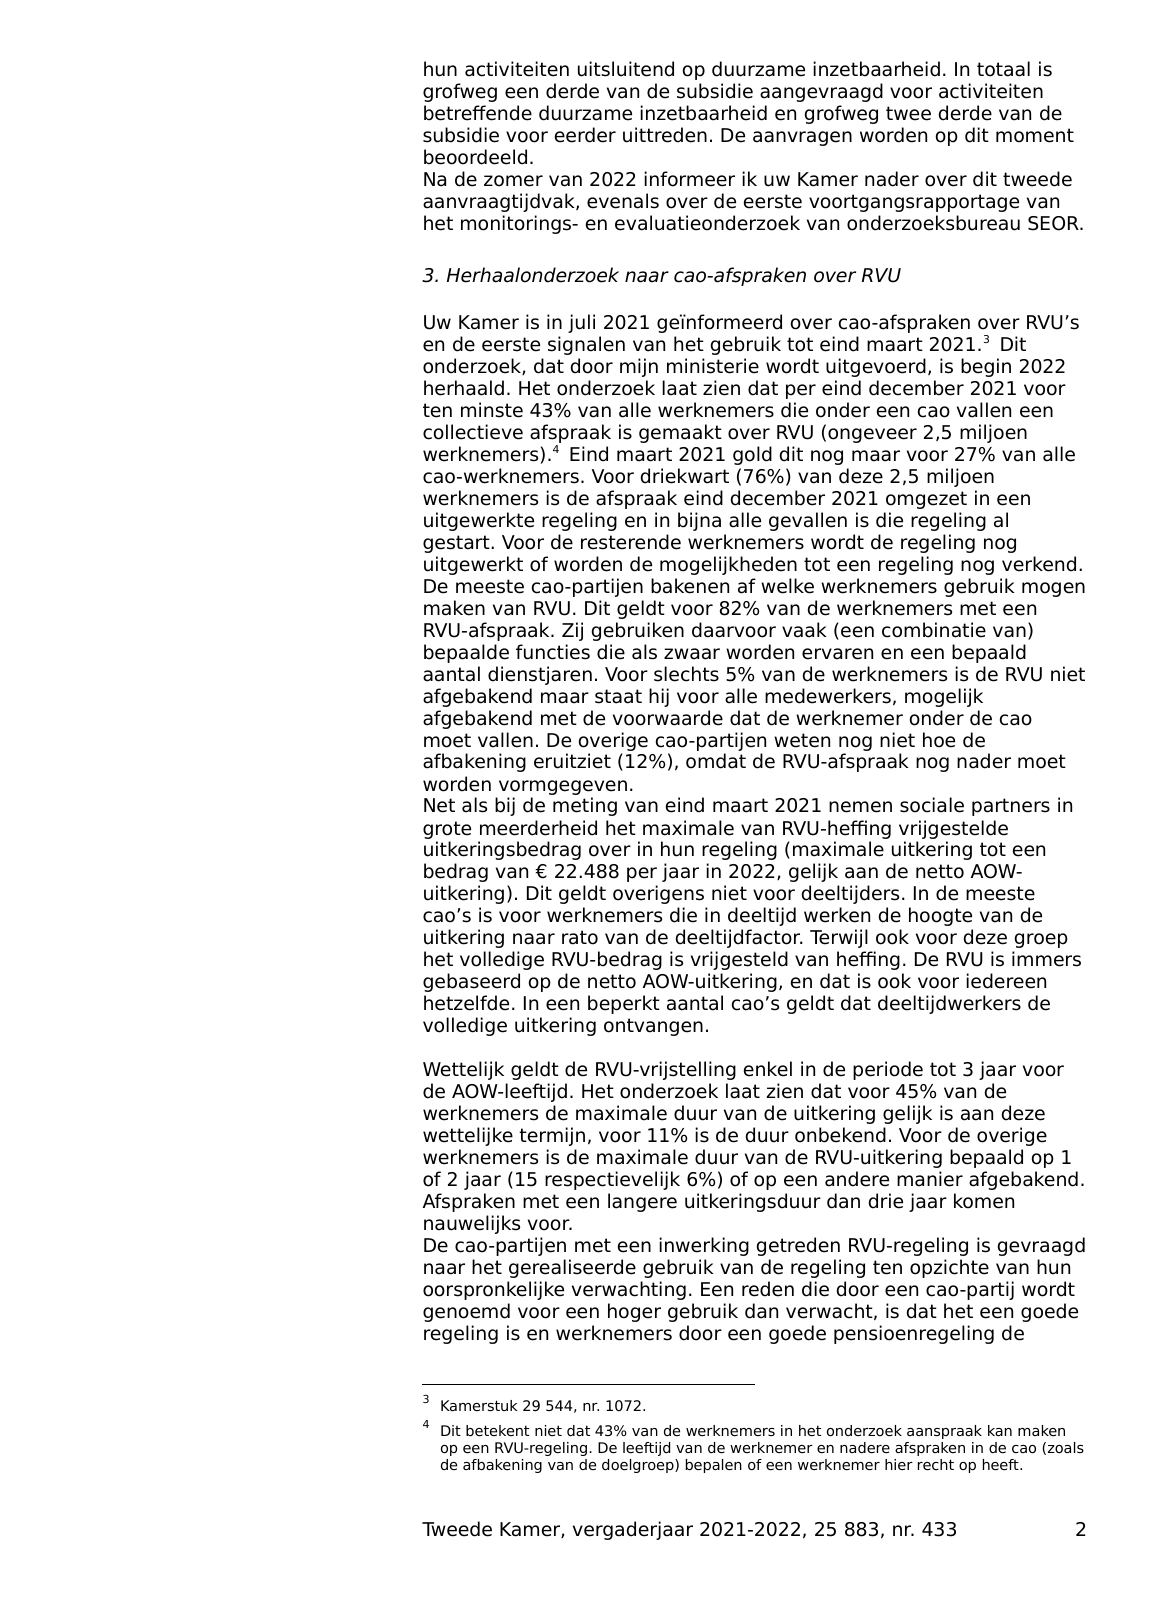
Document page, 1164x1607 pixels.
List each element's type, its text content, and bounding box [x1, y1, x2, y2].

text De meeste cao-partijen bakenen af welke werknemers gebruik mogen maken van RVU. Dit geldt voor 82% van de werknemers met een RVU-afspraak. Zij gebruiken daarvoor vaak (een combinatie van) bepaalde functies die als zwaar worden ervaren en een bepaald aantal dienstjaren. Voor slechts 5% van de werknemers is de RVU niet afgebakend maar staat hij voor alle medewerkers, mogelijk afgebakend met de voorwaarde dat de werknemer onder de cao moet vallen. De overige cao-partijen weten nog niet hoe de afbakening eruitziet (12%), omdat de RVU-afspraak nog nader moet worden vormgegeven. [422, 576, 1087, 795]
text Kamerstuk 29 544, nr. 1072. [422, 1393, 1087, 1416]
text Wettelijk geldt de RVU-vrijstelling enkel in de periode tot 3 jaar voor de AOW-leeftijd. Het onderzoek laat zien dat voor 45% van de werknemers de maximale duur van de uitkering gelijk is aan deze wettelijke termijn, voor 11% is de duur onbekend. Voor de overige werknemers is de maximale duur van de RVU-uitkering bepaald op 1 of 2 jaar (15 respectievelijk 6%) of op een andere manier afgebakend. Afspraken met een langere uitkeringsduur dan drie jaar komen nauwelijks voor. [422, 1059, 1087, 1235]
text hun activiteiten uitsluitend op duurzame inzetbaarheid. In totaal is grofweg een derde van de subsidie aangevraagd voor activiteiten betreffende duurzame inzetbaarheid en grofweg twee derde van de subsidie voor eerder uittreden. De aanvragen worden op dit moment beoordeeld. [422, 59, 1087, 169]
text Dit betekent niet dat 43% van de werknemers in het onderzoek aanspraak kan maken op een RVU-regeling. De leeftijd van de werknemer en nadere afspraken in de cao (zoals de afbakening van de doelgroep) bepalen of een werknemer hier recht op heeft. [422, 1418, 1087, 1474]
text Net als bij de meting van eind maart 2021 nemen sociale partners in grote meerderheid het maximale van RVU-heffing vrijgestelde uitkeringsbedrag over in hun regeling (maximale uitkering tot een bedrag van € 22.488 per jaar in 2022, gelijk aan de netto AOW-uitkering). Dit geldt overigens niet voor deeltijders. In de meeste cao’s is voor werknemers die in deeltijd werken de hoogte van de uitkering naar rato van de deeltijdfactor. Terwijl ook voor deze groep het volledige RVU-bedrag is vrijgesteld van heffing. De RVU is immers gebaseerd op de netto AOW-uitkering, en dat is ook voor iedereen hetzelfde. In een beperkt aantal cao’s geldt dat deeltijdwerkers de volledige uitkering ontvangen. [422, 795, 1087, 1037]
subtitle 3. Herhaalonderzoek naar cao-afspraken over RVU [422, 265, 1087, 287]
text Uw Kamer is in juli 2021 geïnformeerd over cao-afspraken over RVU’s en de eerste signalen van het gebruik tot eind maart 2021. Dit onderzoek, dat door mijn ministerie wordt uitgevoerd, is begin 2022 herhaald. Het onderzoek laat zien dat per eind december 2021 voor ten minste 43% van alle werknemers die onder een cao vallen een collectieve afspraak is gemaakt over RVU (ongeveer 2,5 miljoen werknemers). Eind maart 2021 gold dit nog maar voor 27% van alle cao-werknemers. Voor driekwart (76%) van deze 2,5 miljoen werknemers is de afspraak eind december 2021 omgezet in een uitgewerkte regeling en in bijna alle gevallen is die regeling al gestart. Voor de resterende werknemers wordt de regeling nog uitgewerkt of worden de mogelijkheden tot een regeling nog verkend. [422, 312, 1087, 576]
text De cao-partijen met een inwerking getreden RVU-regeling is gevraagd naar het gerealiseerde gebruik van de regeling ten opzichte van hun oorspronkelijke verwachting. Een reden die door een cao-partij wordt genoemd voor een hoger gebruik dan verwacht, is dat het een goede regeling is en werknemers door een goede pensioenregeling de [422, 1235, 1087, 1345]
text Na de zomer van 2022 informeer ik uw Kamer nader over dit tweede aanvraagtijdvak, evenals over de eerste voortgangsrapportage van het monitorings- en evaluatieonderzoek van onderzoeksbureau SEOR. [422, 169, 1087, 235]
